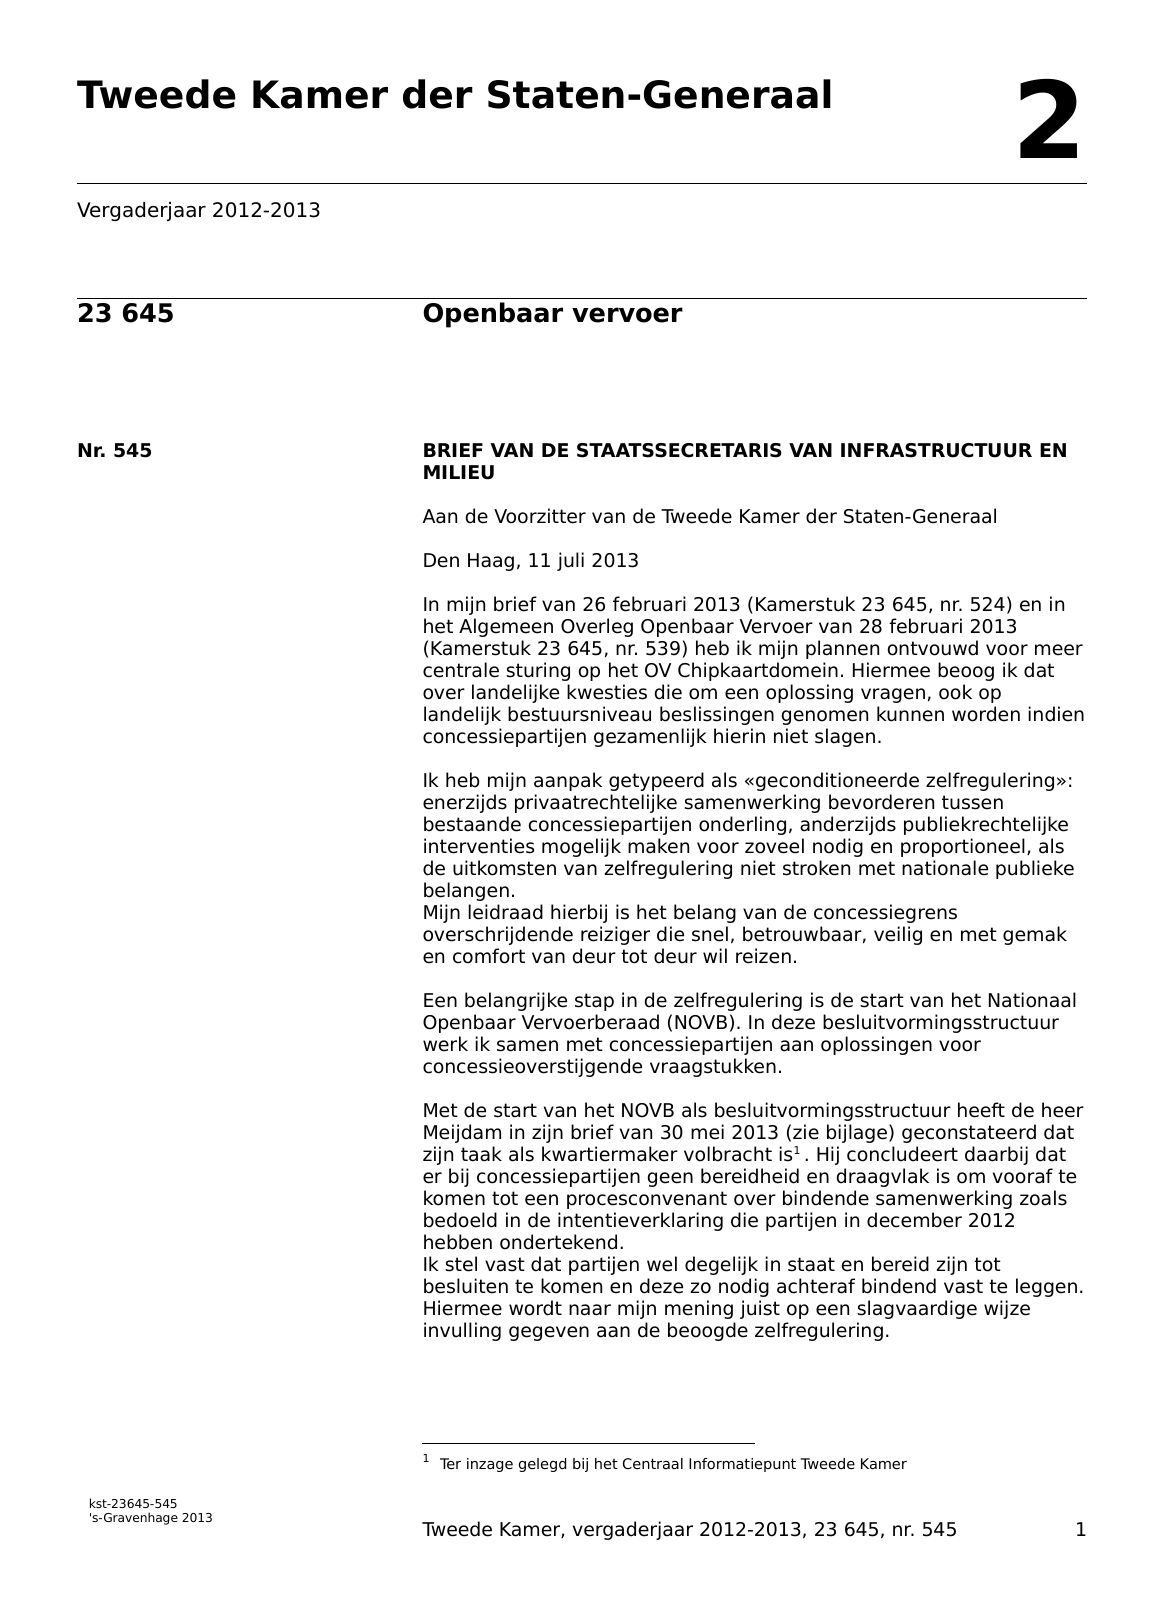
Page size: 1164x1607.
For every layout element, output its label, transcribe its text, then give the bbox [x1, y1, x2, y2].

text Aan de Voorzitter van de Tweede Kamer der Staten-Generaal [422, 506, 1087, 528]
text Een belangrijke stap in de zelfregulering is de start van het Nationaal Openbaar Vervoerberaad (NOVB). In deze besluitvormingsstructuur werk ik samen met concessiepartijen aan oplossingen voor concessieoverstijgende vraagstukken. [422, 990, 1087, 1078]
text Ik heb mijn aanpak getypeerd als «geconditioneerde zelfregulering»: enerzijds privaatrechtelijke samenwerking bevorderen tussen bestaande concessiepartijen onderling, anderzijds publiekrechtelijke interventies mogelijk maken voor zoveel nodig en proportioneel, als de uitkomsten van zelfregulering niet stroken met nationale publieke belangen. [422, 770, 1087, 902]
text Met de start van het NOVB als besluitvormingsstructuur heeft de heer Meijdam in zijn brief van 30 mei 2013 (zie bijlage) geconstateerd dat zijn taak als kwartiermaker volbracht is. Hij concludeert daarbij dat er bij concessiepartijen geen bereidheid en draagvlak is om vooraf te komen tot een procesconvenant over bindende samenwerking zoals bedoeld in de intentieverklaring die partijen in december 2012 hebben ondertekend. [422, 1100, 1087, 1254]
subtitle Nr. 545 BRIEF VAN DE STAATSSECRETARIS VAN INFRASTRUCTUUR EN MILIEU [77, 440, 1087, 484]
text 's-Gravenhage 2013 [88, 1511, 323, 1525]
text Mijn leidraad hierbij is het belang van de concessiegrens overschrijdende reiziger die snel, betrouwbaar, veilig en met gemak en comfort van deur tot deur wil reizen. [422, 902, 1087, 968]
table_cell Vergaderjaar 2012-2013 [77, 184, 1087, 298]
text Ter inzage gelegd bij het Centraal Informatiepunt Tweede Kamer [422, 1452, 1087, 1474]
text kst-23645-545 [88, 1497, 323, 1511]
table_header Tweede Kamer der Staten-Generaal [77, 59, 886, 183]
text In mijn brief van 26 februari 2013 (Kamerstuk 23 645, nr. 524) en in het Algemeen Overleg Openbaar Vervoer van 28 februari 2013 (Kamerstuk 23 645, nr. 539) heb ik mijn plannen ontvouwd voor meer centrale sturing op het OV Chipkaartdomein. Hiermee beoog ik dat over landelijke kwesties die om een oplossing vragen, ook op landelijk bestuursniveau beslissingen genomen kunnen worden indien concessiepartijen gezamenlijk hierin niet slagen. [422, 594, 1087, 748]
text Den Haag, 11 juli 2013 [422, 550, 1087, 572]
subtitle 23 645 Openbaar vervoer [77, 299, 1087, 329]
text Ik stel vast dat partijen wel degelijk in staat en bereid zijn tot besluiten te komen en deze zo nodig achteraf bindend vast te leggen. Hiermee wordt naar mijn mening juist op een slagvaardige wijze invulling gegeven aan de beoogde zelfregulering. [422, 1254, 1087, 1342]
table_header 2 [886, 59, 1087, 183]
